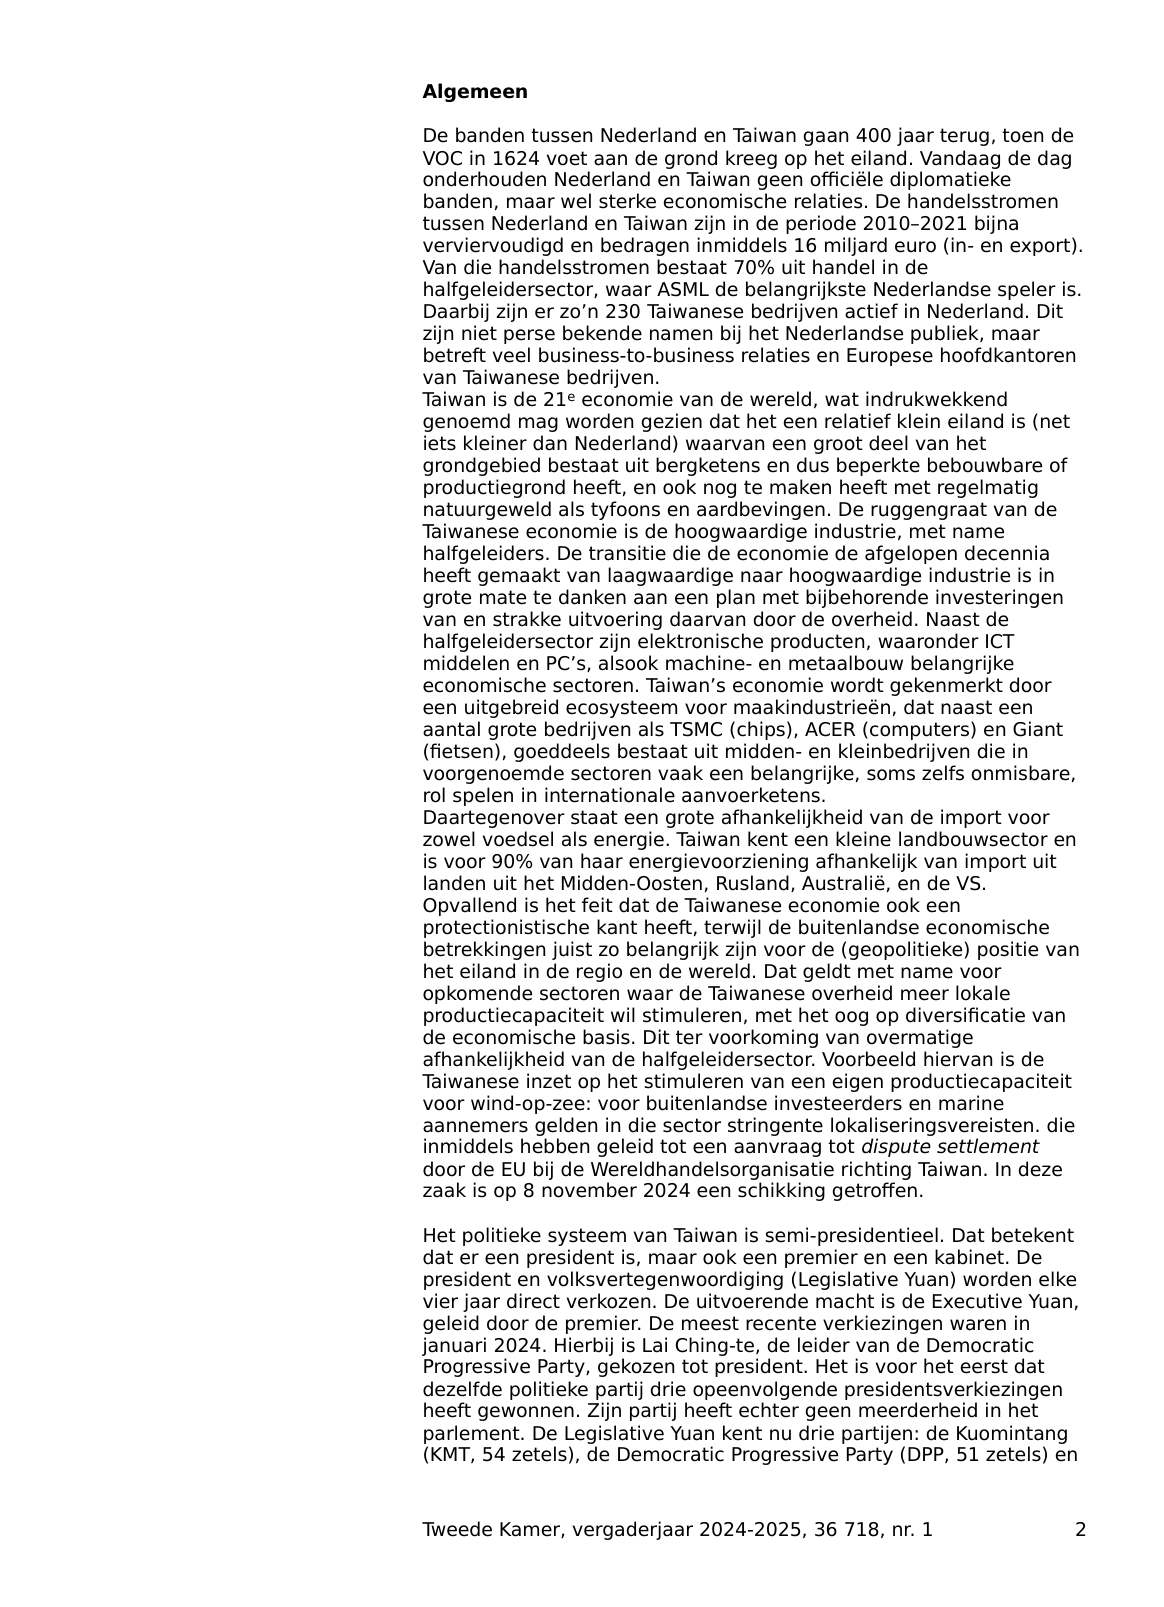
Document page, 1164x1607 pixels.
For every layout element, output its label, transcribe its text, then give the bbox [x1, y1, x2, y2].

text Opvallend is het feit dat de Taiwanese economie ook een protectionistische kant heeft, terwijl de buitenlandse economische betrekkingen juist zo belangrijk zijn voor de (geopolitieke) positie van het eiland in de regio en de wereld. Dat geldt met name voor opkomende sectoren waar de Taiwanese overheid meer lokale productiecapaciteit wil stimuleren, met het oog op diversificatie van de economische basis. Dit ter voorkoming van overmatige afhankelijkheid van de halfgeleidersector. Voorbeeld hiervan is de Taiwanese inzet op het stimuleren van een eigen productiecapaciteit voor wind-op-zee: voor buitenlandse investeerders en marine aannemers gelden in die sector stringente lokaliseringsvereisten. die inmiddels hebben geleid tot een aanvraag tot dispute settlement door de EU bij de Wereldhandelsorganisatie richting Taiwan. In deze zaak is op 8 november 2024 een schikking getroffen. [422, 895, 1087, 1202]
text Daartegenover staat een grote afhankelijkheid van de import voor zowel voedsel als energie. Taiwan kent een kleine landbouwsector en is voor 90% van haar energievoorziening afhankelijk van import uit landen uit het Midden-Oosten, Rusland, Australië, en de VS. [422, 807, 1087, 895]
text Taiwan is de 21e economie van de wereld, wat indrukwekkend genoemd mag worden gezien dat het een relatief klein eiland is (net iets kleiner dan Nederland) waarvan een groot deel van het grondgebied bestaat uit bergketens en dus beperkte bebouwbare of productiegrond heeft, en ook nog te maken heeft met regelmatig natuurgeweld als tyfoons en aardbevingen. De ruggengraat van de Taiwanese economie is de hoogwaardige industrie, met name halfgeleiders. De transitie die de economie de afgelopen decennia heeft gemaakt van laagwaardige naar hoogwaardige industrie is in grote mate te danken aan een plan met bijbehorende investeringen van en strakke uitvoering daarvan door de overheid. Naast de halfgeleidersector zijn elektronische producten, waaronder ICT middelen en PC’s, alsook machine- en metaalbouw belangrijke economische sectoren. Taiwan’s economie wordt gekenmerkt door een uitgebreid ecosysteem voor maakindustrieën, dat naast een aantal grote bedrijven als TSMC (chips), ACER (computers) en Giant (fietsen), goeddeels bestaat uit midden- en kleinbedrijven die in voorgenoemde sectoren vaak een belangrijke, soms zelfs onmisbare, rol spelen in internationale aanvoerketens. [422, 389, 1087, 807]
text De banden tussen Nederland en Taiwan gaan 400 jaar terug, toen de VOC in 1624 voet aan de grond kreeg op het eiland. Vandaag de dag onderhouden Nederland en Taiwan geen officiële diplomatieke banden, maar wel sterke economische relaties. De handelsstromen tussen Nederland en Taiwan zijn in de periode 2010–2021 bijna verviervoudigd en bedragen inmiddels 16 miljard euro (in- en export). Van die handelsstromen bestaat 70% uit handel in de halfgeleidersector, waar ASML de belangrijkste Nederlandse speler is. Daarbij zijn er zo’n 230 Taiwanese bedrijven actief in Nederland. Dit zijn niet perse bekende namen bij het Nederlandse publiek, maar betreft veel business-to-business relaties en Europese hoofdkantoren van Taiwanese bedrijven. [422, 125, 1087, 389]
subtitle Algemeen [422, 81, 1087, 103]
text Het politieke systeem van Taiwan is semi-presidentieel. Dat betekent dat er een president is, maar ook een premier en een kabinet. De president en volksvertegenwoordiging (Legislative Yuan) worden elke vier jaar direct verkozen. De uitvoerende macht is de Executive Yuan, geleid door de premier. De meest recente verkiezingen waren in januari 2024. Hierbij is Lai Ching-te, de leider van de Democratic Progressive Party, gekozen tot president. Het is voor het eerst dat dezelfde politieke partij drie opeenvolgende presidentsverkiezingen heeft gewonnen. Zijn partij heeft echter geen meerderheid in het parlement. De Legislative Yuan kent nu drie partijen: de Kuomintang (KMT, 54 zetels), de Democratic Progressive Party (DPP, 51 zetels) en [422, 1224, 1087, 1466]
